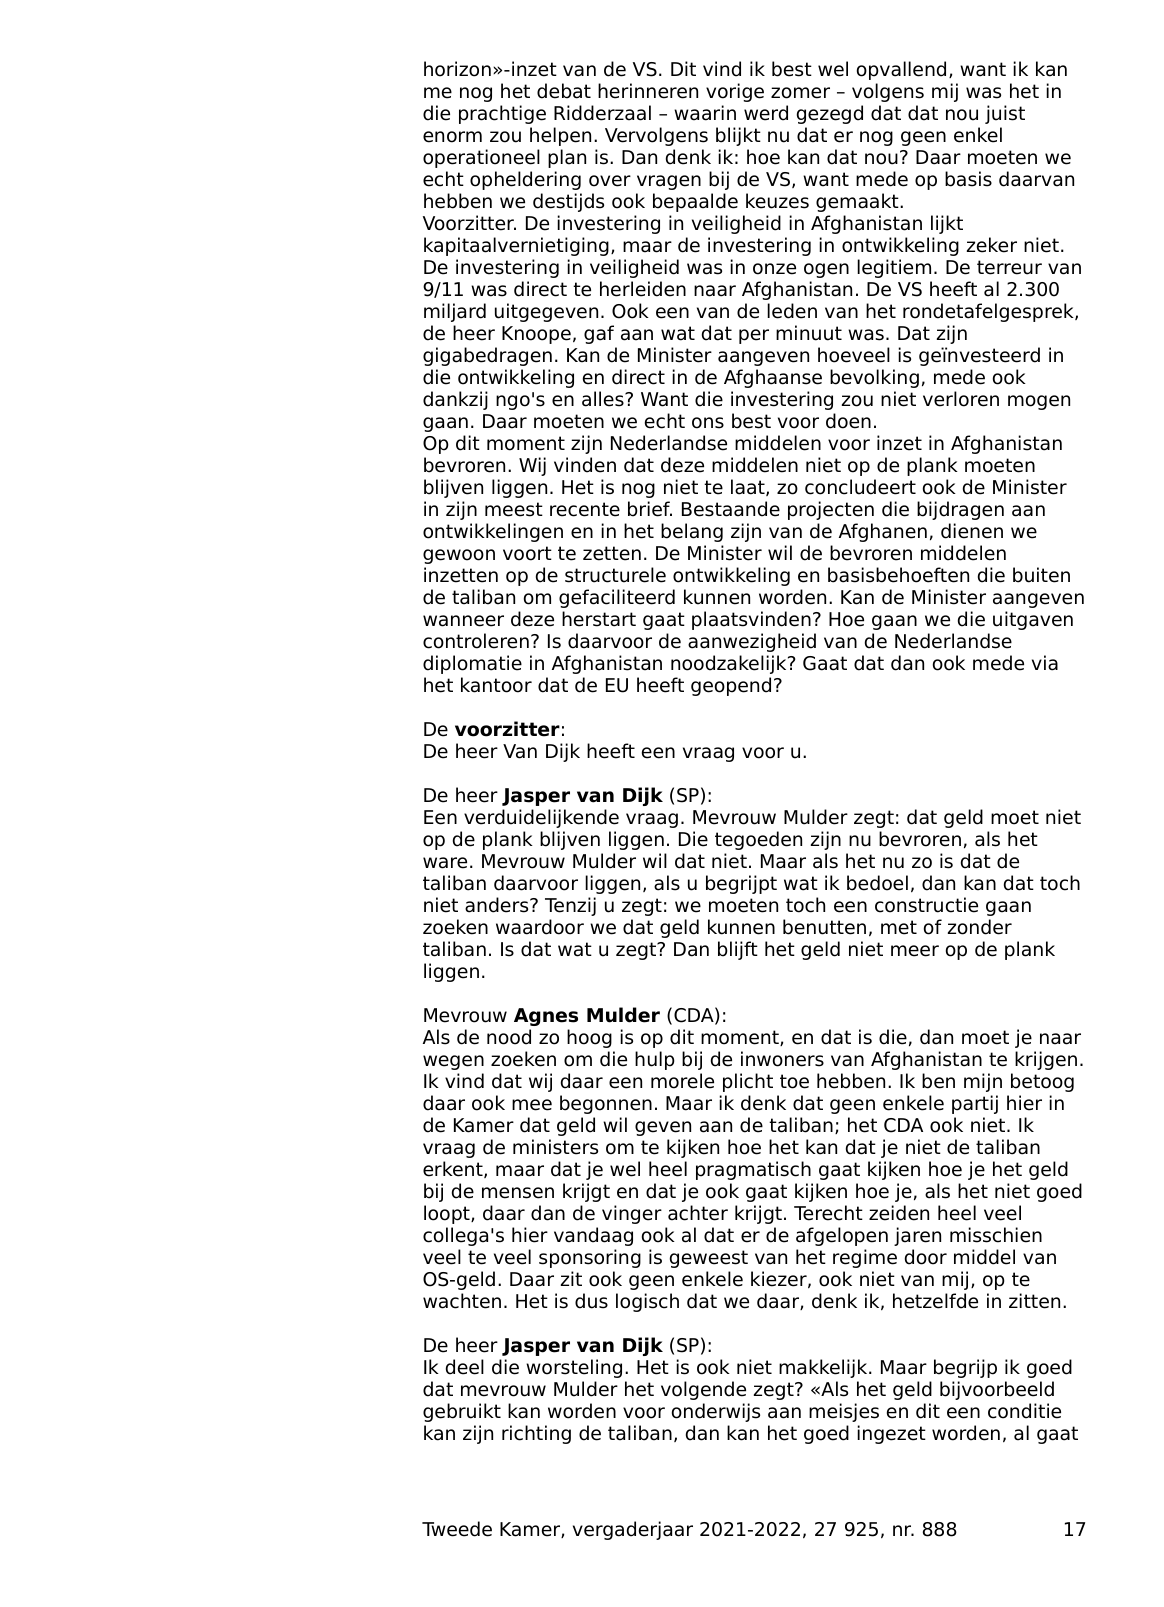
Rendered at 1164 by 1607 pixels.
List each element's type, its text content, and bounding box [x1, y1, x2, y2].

text horizon»-inzet van de VS. Dit vind ik best wel opvallend, want ik kan me nog het debat herinneren vorige zomer – volgens mij was het in die prachtige Ridderzaal – waarin werd gezegd dat dat nou juist enorm zou helpen. Vervolgens blijkt nu dat er nog geen enkel operationeel plan is. Dan denk ik: hoe kan dat nou? Daar moeten we echt opheldering over vragen bij de VS, want mede op basis daarvan hebben we destijds ook bepaalde keuzes gemaakt. [422, 59, 1087, 213]
text De voorzitter: [422, 719, 1087, 741]
text Een verduidelijkende vraag. Mevrouw Mulder zegt: dat geld moet niet op de plank blijven liggen. Die tegoeden zijn nu bevroren, als het ware. Mevrouw Mulder wil dat niet. Maar als het nu zo is dat de taliban daarvoor liggen, als u begrijpt wat ik bedoel, dan kan dat toch niet anders? Tenzij u zegt: we moeten toch een constructie gaan zoeken waardoor we dat geld kunnen benutten, met of zonder taliban. Is dat wat u zegt? Dan blijft het geld niet meer op de plank liggen. [422, 807, 1087, 983]
text De heer Jasper van Dijk (SP): [422, 1335, 1087, 1357]
text Op dit moment zijn Nederlandse middelen voor inzet in Afghanistan bevroren. Wij vinden dat deze middelen niet op de plank moeten blijven liggen. Het is nog niet te laat, zo concludeert ook de Minister in zijn meest recente brief. Bestaande projecten die bijdragen aan ontwikkelingen en in het belang zijn van de Afghanen, dienen we gewoon voort te zetten. De Minister wil de bevroren middelen inzetten op de structurele ontwikkeling en basisbehoeften die buiten de taliban om gefaciliteerd kunnen worden. Kan de Minister aangeven wanneer deze herstart gaat plaatsvinden? Hoe gaan we die uitgaven controleren? Is daarvoor de aanwezigheid van de Nederlandse diplomatie in Afghanistan noodzakelijk? Gaat dat dan ook mede via het kantoor dat de EU heeft geopend? [422, 433, 1087, 696]
text Ik deel die worsteling. Het is ook niet makkelijk. Maar begrijp ik goed dat mevrouw Mulder het volgende zegt? «Als het geld bijvoorbeeld gebruikt kan worden voor onderwijs aan meisjes en dit een conditie kan zijn richting de taliban, dan kan het goed ingezet worden, al gaat [422, 1357, 1087, 1444]
text Als de nood zo hoog is op dit moment, en dat is die, dan moet je naar wegen zoeken om die hulp bij de inwoners van Afghanistan te krijgen. Ik vind dat wij daar een morele plicht toe hebben. Ik ben mijn betoog daar ook mee begonnen. Maar ik denk dat geen enkele partij hier in de Kamer dat geld wil geven aan de taliban; het CDA ook niet. Ik vraag de ministers om te kijken hoe het kan dat je niet de taliban erkent, maar dat je wel heel pragmatisch gaat kijken hoe je het geld bij de mensen krijgt en dat je ook gaat kijken hoe je, als het niet goed loopt, daar dan de vinger achter krijgt. Terecht zeiden heel veel collega's hier vandaag ook al dat er de afgelopen jaren misschien veel te veel sponsoring is geweest van het regime door middel van OS-geld. Daar zit ook geen enkele kiezer, ook niet van mij, op te wachten. Het is dus logisch dat we daar, denk ik, hetzelfde in zitten. [422, 1027, 1087, 1312]
text De heer Jasper van Dijk (SP): [422, 785, 1087, 807]
text Mevrouw Agnes Mulder (CDA): [422, 1005, 1087, 1027]
text De heer Van Dijk heeft een vraag voor u. [422, 741, 1087, 763]
text Voorzitter. De investering in veiligheid in Afghanistan lijkt kapitaalvernietiging, maar de investering in ontwikkeling zeker niet. De investering in veiligheid was in onze ogen legitiem. De terreur van 9/11 was direct te herleiden naar Afghanistan. De VS heeft al 2.300 miljard uitgegeven. Ook een van de leden van het rondetafelgesprek, de heer Knoope, gaf aan wat dat per minuut was. Dat zijn gigabedragen. Kan de Minister aangeven hoeveel is geïnvesteerd in die ontwikkeling en direct in de Afghaanse bevolking, mede ook dankzij ngo's en alles? Want die investering zou niet verloren mogen gaan. Daar moeten we echt ons best voor doen. [422, 213, 1087, 433]
